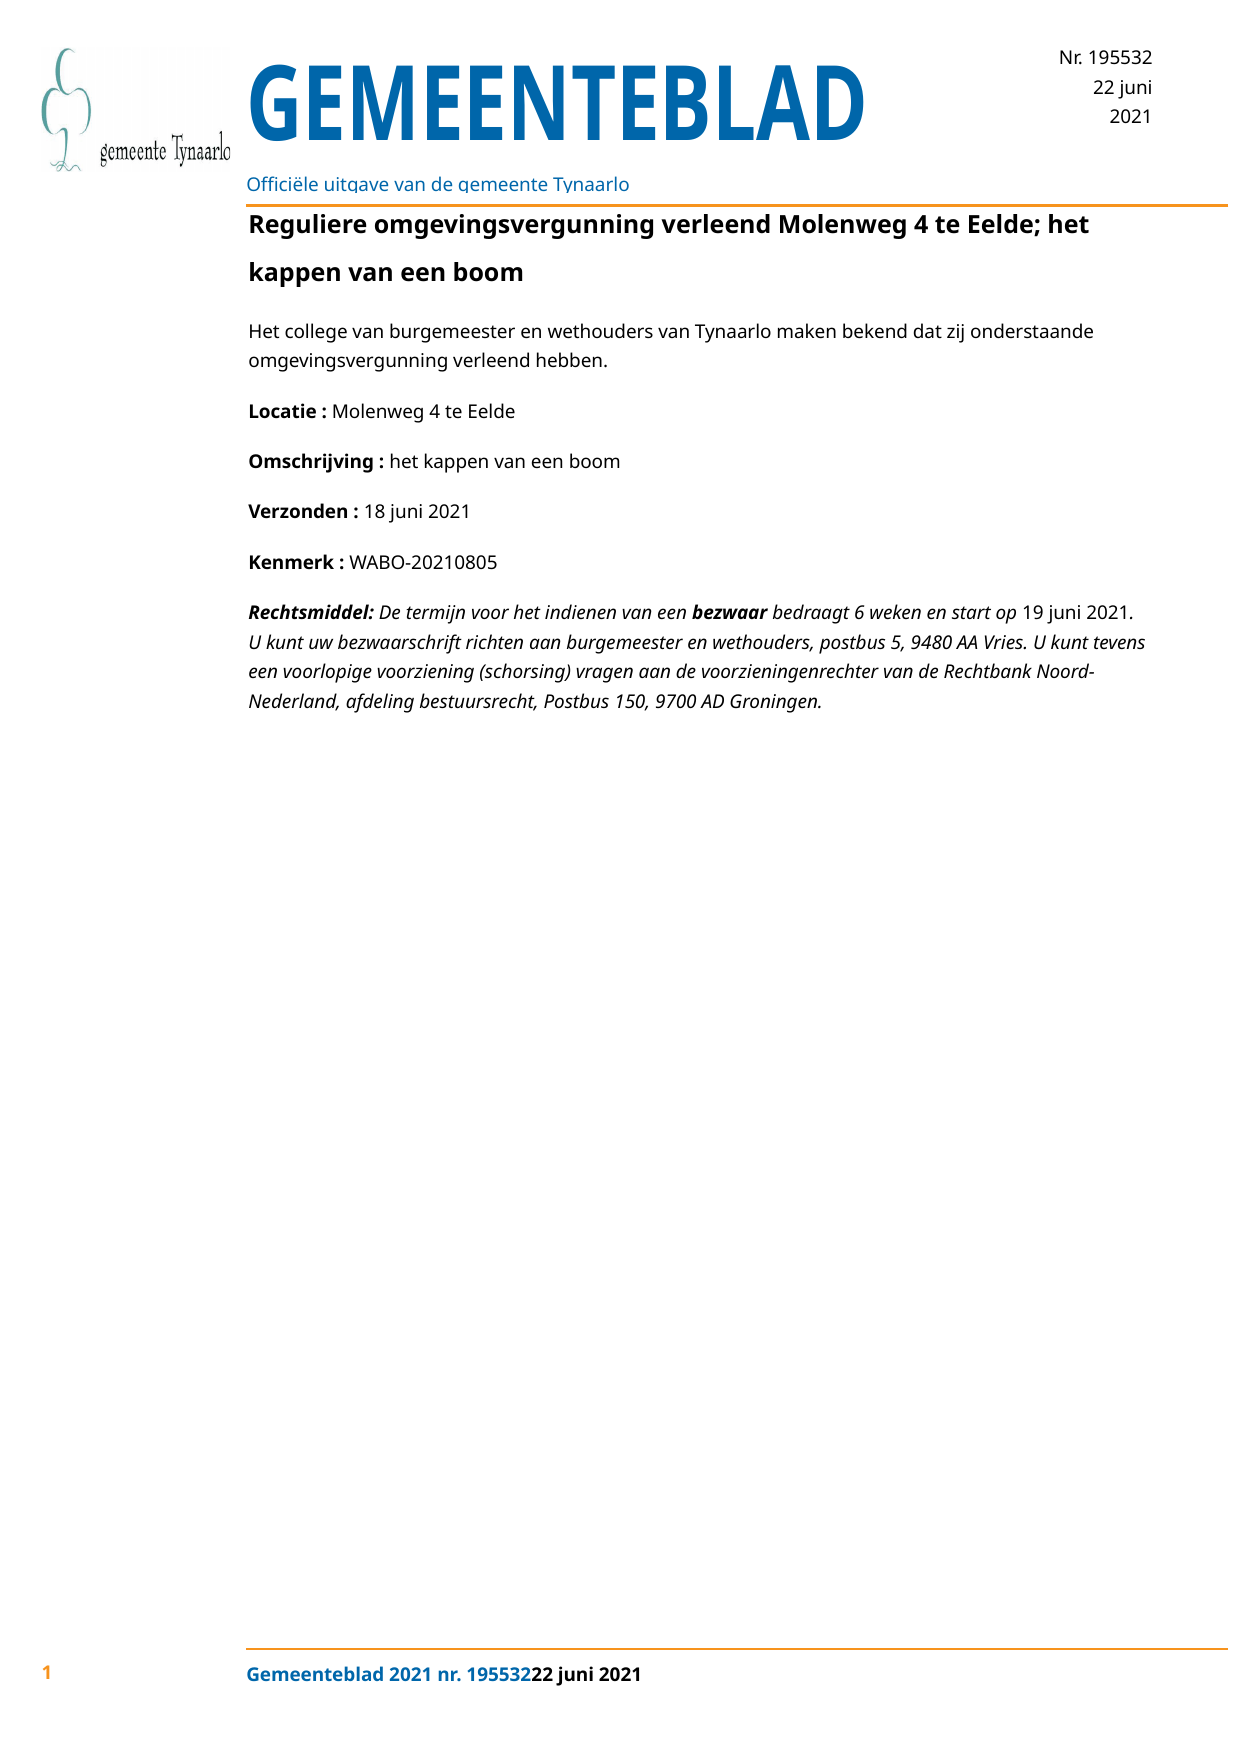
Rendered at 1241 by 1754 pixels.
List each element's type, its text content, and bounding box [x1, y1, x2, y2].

text Reguliere omgevingsvergunning verleend Molenweg 4 te Eelde; het kappen van een boom [248, 207, 1152, 288]
text Rechtsmiddel: De termijn voor het indienen van een bezwaar bedraagt 6 weken en start op 19 juni 2021. U kunt uw bezwaarschrift richten aan burgemeester en wethouders, postbus 5, 9480 AA Vries. U kunt tevens een voorlopige voorziening (schorsing) vragen aan de voorzieningenrechter van de Rechtbank Noord-Nederland, afdeling bestuursrecht, Postbus 150, 9700 AD Groningen. [248, 599, 1152, 714]
text Omschrijving : het kappen van een boom [248, 448, 1152, 474]
text Kenmerk : WABO-20210805 [248, 549, 1152, 575]
text Het college van burgemeester en wethouders van Tynaarlo maken bekend dat zij onderstaande omgevingsvergunning verleend hebben. [248, 318, 1152, 373]
text Verzonden : 18 juni 2021 [248, 499, 1152, 524]
picture [41, 47, 231, 172]
text Locatie : Molenweg 4 te Eelde [248, 398, 1152, 424]
